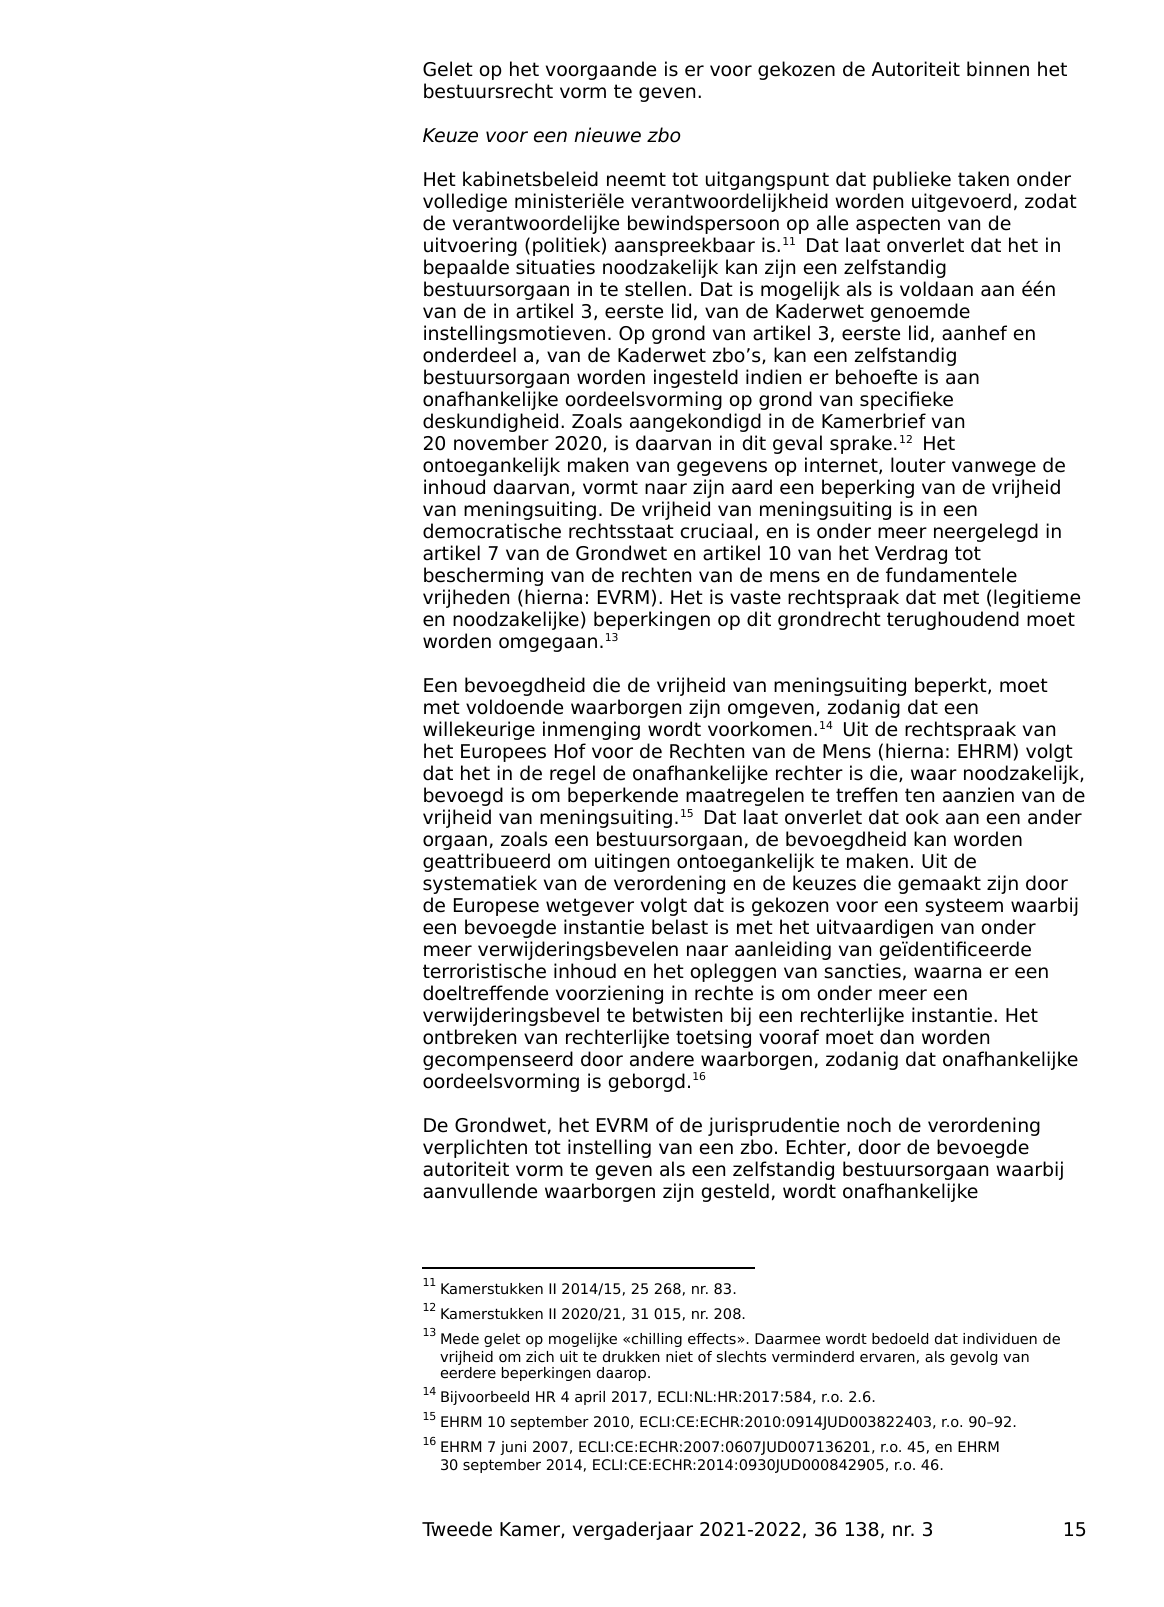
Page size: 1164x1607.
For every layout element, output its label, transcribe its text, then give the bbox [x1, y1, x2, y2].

text Een bevoegdheid die de vrijheid van meningsuiting beperkt, moet met voldoende waarborgen zijn omgeven, zodanig dat een willekeurige inmenging wordt voorkomen. Uit de rechtspraak van het Europees Hof voor de Rechten van de Mens (hierna: EHRM) volgt dat het in de regel de onafhankelijke rechter is die, waar noodzakelijk, bevoegd is om beperkende maatregelen te treffen ten aanzien van de vrijheid van meningsuiting. Dat laat onverlet dat ook aan een ander orgaan, zoals een bestuursorgaan, de bevoegdheid kan worden geattribueerd om uitingen ontoegankelijk te maken. Uit de systematiek van de verordening en de keuzes die gemaakt zijn door de Europese wetgever volgt dat is gekozen voor een systeem waarbij een bevoegde instantie belast is met het uitvaardigen van onder meer verwijderingsbevelen naar aanleiding van geïdentificeerde terroristische inhoud en het opleggen van sancties, waarna er een doeltreffende voorziening in rechte is om onder meer een verwijderingsbevel te betwisten bij een rechterlijke instantie. Het ontbreken van rechterlijke toetsing vooraf moet dan worden gecompenseerd door andere waarborgen, zodanig dat onafhankelijke oordeelsvorming is geborgd. [422, 675, 1087, 1093]
text EHRM 7 juni 2007, ECLI:CE:ECHR:2007:0607JUD007136201, r.o. 45, en EHRM 30 september 2014, ECLI:CE:ECHR:2014:0930JUD000842905, r.o. 46. [422, 1435, 1087, 1474]
text Mede gelet op mogelijke «chilling effects». Daarmee wordt bedoeld dat individuen de vrijheid om zich uit te drukken niet of slechts verminderd ervaren, als gevolg van eerdere beperkingen daarop. [422, 1327, 1087, 1382]
text Gelet op het voorgaande is er voor gekozen de Autoriteit binnen het bestuursrecht vorm te geven. [422, 59, 1087, 103]
text EHRM 10 september 2010, ECLI:CE:ECHR:2010:0914JUD003822403, r.o. 90–92. [422, 1410, 1087, 1432]
text Bijvoorbeeld HR 4 april 2017, ECLI:NL:HR:2017:584, r.o. 2.6. [422, 1385, 1087, 1407]
text De Grondwet, het EVRM of de jurisprudentie noch de verordening verplichten tot instelling van een zbo. Echter, door de bevoegde autoriteit vorm te geven als een zelfstandig bestuursorgaan waarbij aanvullende waarborgen zijn gesteld, wordt onafhankelijke [422, 1115, 1087, 1203]
subtitle Keuze voor een nieuwe zbo [422, 125, 1087, 147]
text Het kabinetsbeleid neemt tot uitgangspunt dat publieke taken onder volledige ministeriële verantwoordelijkheid worden uitgevoerd, zodat de verantwoordelijke bewindspersoon op alle aspecten van de uitvoering (politiek) aanspreekbaar is. Dat laat onverlet dat het in bepaalde situaties noodzakelijk kan zijn een zelfstandig bestuursorgaan in te stellen. Dat is mogelijk als is voldaan aan één van de in artikel 3, eerste lid, van de Kaderwet genoemde instellingsmotieven. Op grond van artikel 3, eerste lid, aanhef en onderdeel a, van de Kaderwet zbo’s, kan een zelfstandig bestuursorgaan worden ingesteld indien er behoefte is aan onafhankelijke oordeelsvorming op grond van specifieke deskundigheid. Zoals aangekondigd in de Kamerbrief van 20 november 2020, is daarvan in dit geval sprake. Het ontoegankelijk maken van gegevens op internet, louter vanwege de inhoud daarvan, vormt naar zijn aard een beperking van de vrijheid van meningsuiting. De vrijheid van meningsuiting is in een democratische rechtsstaat cruciaal, en is onder meer neergelegd in artikel 7 van de Grondwet en artikel 10 van het Verdrag tot bescherming van de rechten van de mens en de fundamentele vrijheden (hierna: EVRM). Het is vaste rechtspraak dat met (legitieme en noodzakelijke) beperkingen op dit grondrecht terughoudend moet worden omgegaan. [422, 169, 1087, 653]
text Kamerstukken II 2014/15, 25 268, nr. 83. [422, 1277, 1087, 1299]
text Kamerstukken II 2020/21, 31 015, nr. 208. [422, 1302, 1087, 1324]
